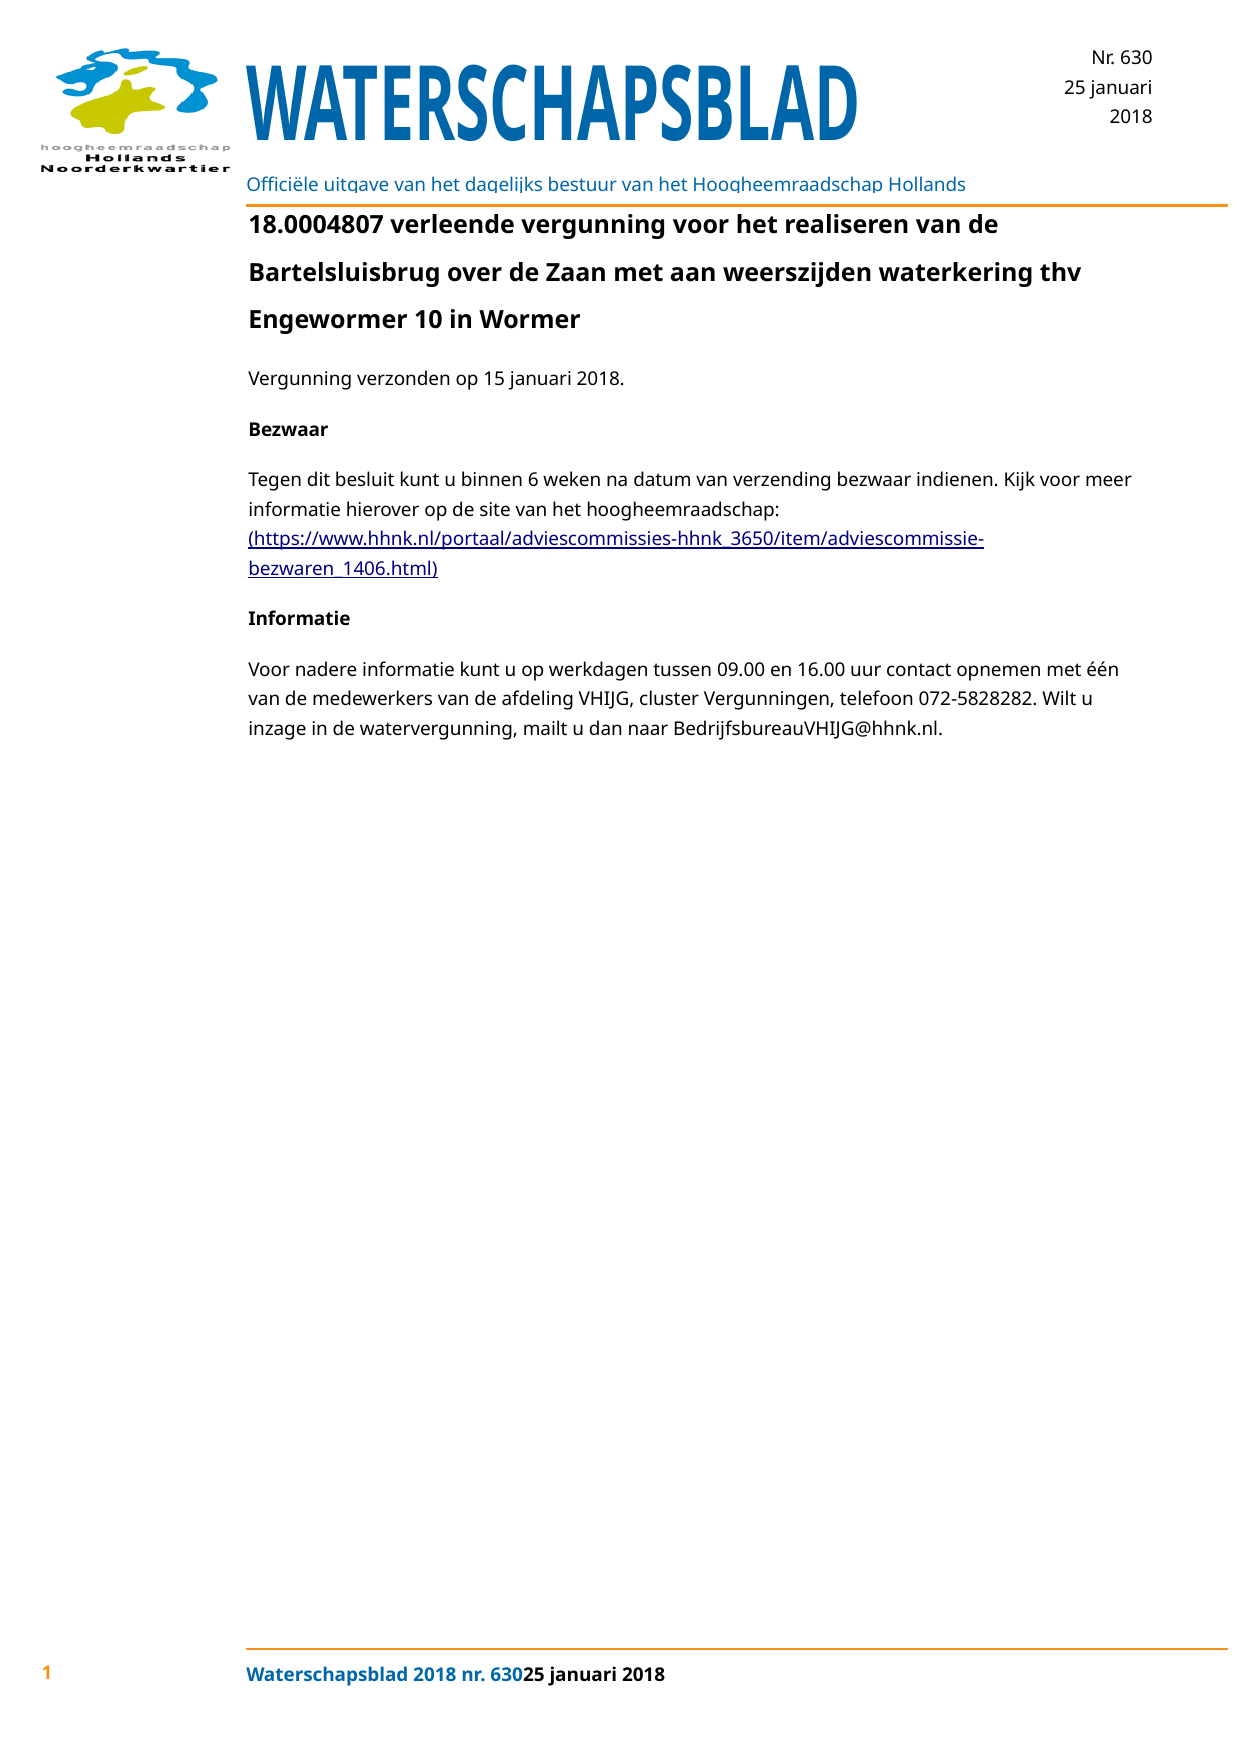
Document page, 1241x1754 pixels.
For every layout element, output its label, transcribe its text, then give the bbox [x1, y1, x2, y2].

text Informatie [248, 606, 1152, 631]
text Vergunning verzonden op 15 januari 2018. [248, 366, 1152, 391]
text Voor nadere informatie kunt u op werkdagen tussen 09.00 en 16.00 uur contact opnemen met één van de medewerkers van de afdeling VHIJG, cluster Vergunningen, telefoon 072-5828282. Wilt u inzage in de watervergunning, mailt u dan naar BedrijfsbureauVHIJG@hhnk.nl. [248, 656, 1152, 741]
text 18.0004807 verleende vergunning voor het realiseren van de Bartelsluisbrug over de Zaan met aan weerszijden waterkering thv Engewormer 10 in Wormer [248, 207, 1152, 336]
text Tegen dit besluit kunt u binnen 6 weken na datum van verzending bezwaar indienen. Kijk voor meer informatie hierover op de site van het hoogheemraadschap: (https://www.hhnk.nl/portaal/adviescommissies-hhnk_3650/item/adviescommissie-bezwaren_1406.html) [248, 466, 1152, 581]
picture [41, 47, 231, 172]
text Bezwaar [248, 416, 1152, 442]
